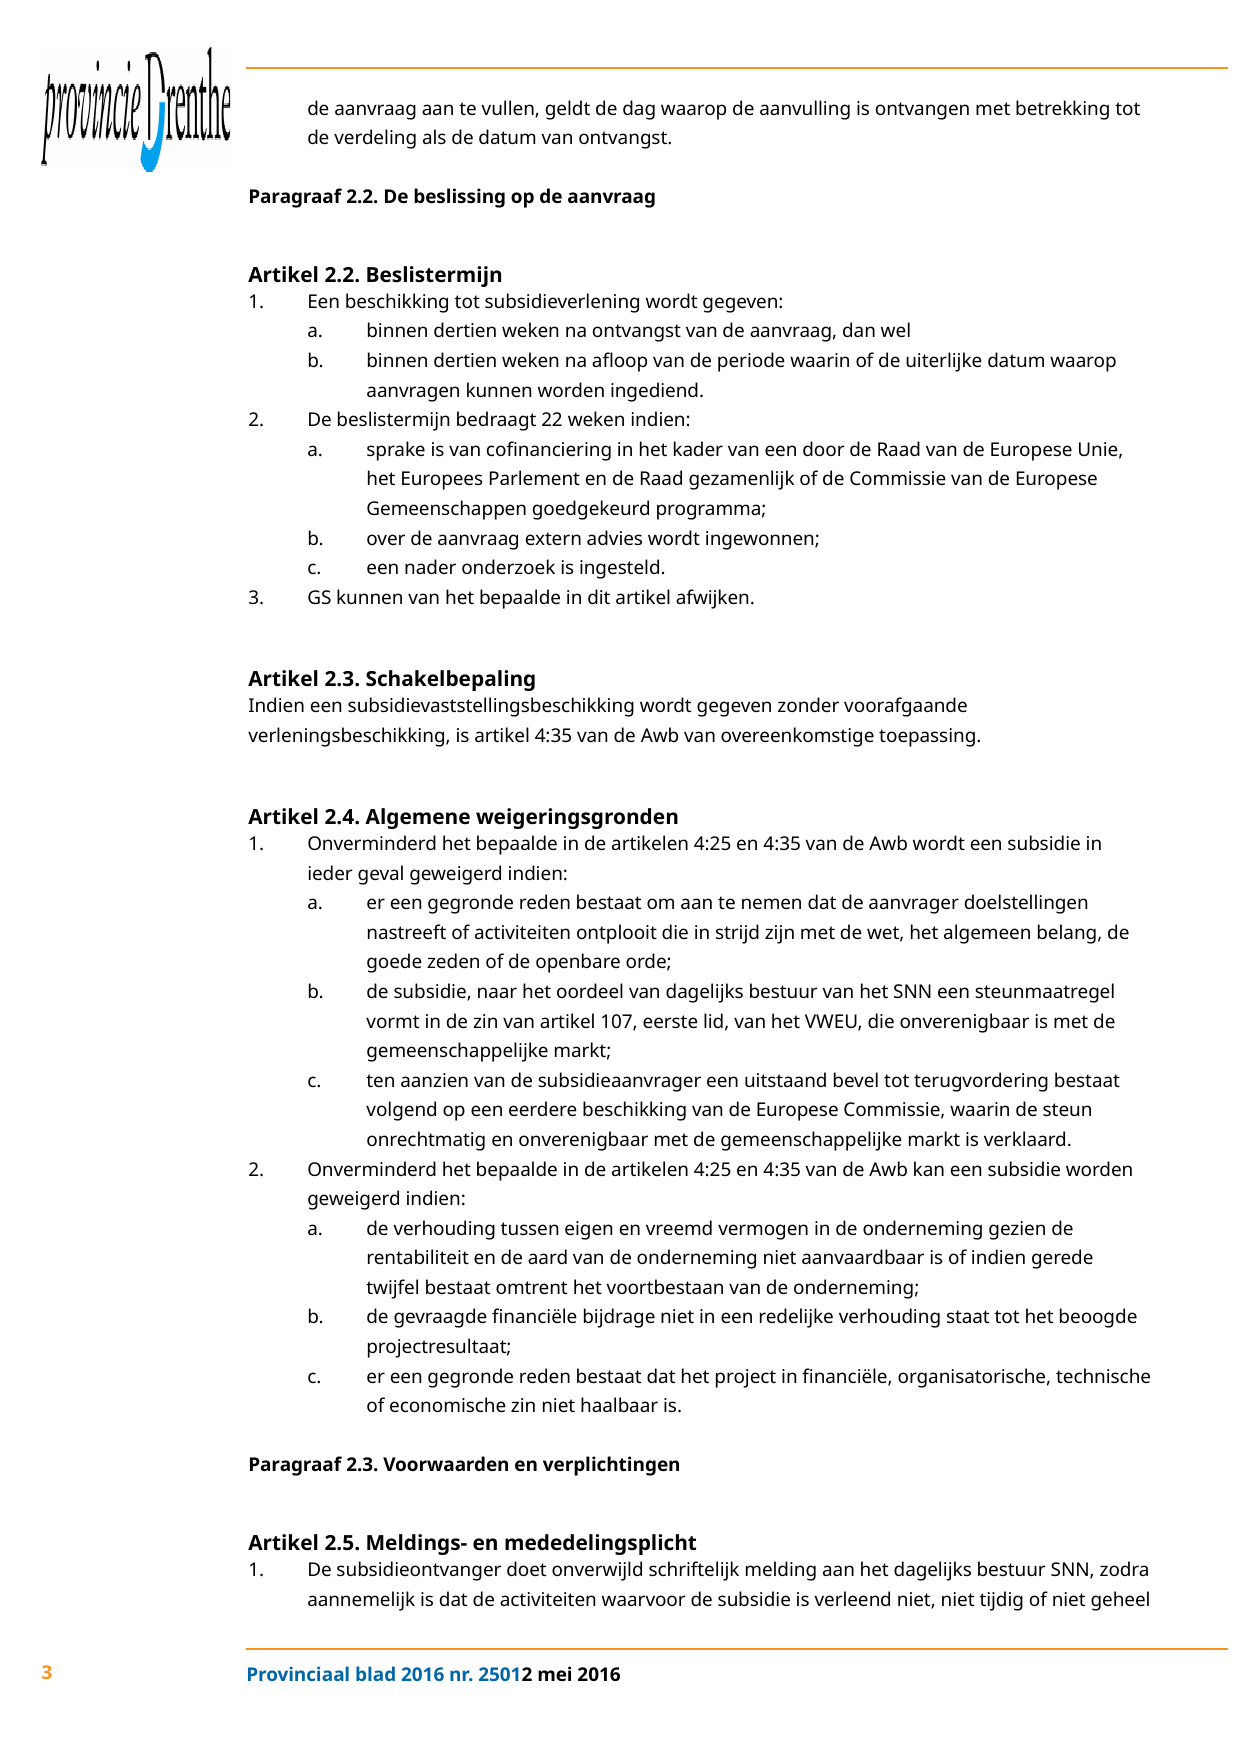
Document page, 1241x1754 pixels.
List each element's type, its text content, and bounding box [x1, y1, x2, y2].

list Een beschikking tot subsidieverlening wordt gegeven: [248, 288, 1152, 314]
list binnen dertien weken na afloop van de periode waarin of de uiterlijke datum waarop aanvragen kunnen worden ingediend. [307, 347, 1152, 403]
list de gevraagde financiële bijdrage niet in een redelijke verhouding staat tot het beoogde projectresultaat; [307, 1304, 1152, 1359]
list ten aanzien van de subsidieaanvrager een uitstaand bevel tot terugvordering bestaat volgend op een eerdere beschikking van de Europese Commissie, waarin de steun onrechtmatig en onverenigbaar met de gemeenschappelijke markt is verklaard. [307, 1067, 1152, 1152]
text Artikel 2.3. Schakelbepaling [248, 664, 1152, 692]
list over de aanvraag extern advies wordt ingewonnen; [307, 525, 1152, 551]
picture [41, 47, 231, 172]
list er een gegronde reden bestaat dat het project in financiële, organisatorische, technische of economische zin niet haalbaar is. [307, 1363, 1152, 1418]
list De subsidieontvanger doet onverwijld schriftelijk melding aan het dagelijks bestuur SNN, zodra aannemelijk is dat de activiteiten waarvoor de subsidie is verleend niet, niet tijdig of niet geheel [248, 1556, 1152, 1612]
text Artikel 2.5. Meldings- en mededelingsplicht [248, 1528, 1152, 1556]
list binnen dertien weken na ontvangst van de aanvraag, dan wel [307, 318, 1152, 343]
list Onverminderd het bepaalde in de artikelen 4:25 en 4:35 van de Awb kan een subsidie worden geweigerd indien: [248, 1156, 1152, 1211]
text Indien een subsidievaststellingsbeschikking wordt gegeven zonder voorafgaande verleningsbeschikking, is artikel 4:35 van de Awb van overeenkomstige toepassing. [248, 692, 1152, 748]
list De beslistermijn bedraagt 22 weken indien: [248, 406, 1152, 432]
list de subsidie, naar het oordeel van dagelijks bestuur van het SNN een steunmaatregel vormt in de zin van artikel 107, eerste lid, van het VWEU, die onverenigbaar is met de gemeenschappelijke markt; [307, 978, 1152, 1063]
list de aanvraag aan te vullen, geldt de dag waarop de aanvulling is ontvangen met betrekking tot de verdeling als de datum van ontvangst. [248, 95, 1152, 150]
list sprake is van cofinanciering in het kader van een door de Raad van de Europese Unie, het Europees Parlement en de Raad gezamenlijk of de Commissie van de Europese Gemeenschappen goedgekeurd programma; [307, 436, 1152, 521]
text Paragraaf 2.2. De beslissing op de aanvraag [248, 183, 1152, 209]
list GS kunnen van het bepaalde in dit artikel afwijken. [248, 584, 1152, 610]
text Paragraaf 2.3. Voorwaarden en verplichtingen [248, 1452, 1152, 1477]
list Onverminderd het bepaalde in de artikelen 4:25 en 4:35 van de Awb wordt een subsidie in ieder geval geweigerd indien: [248, 830, 1152, 886]
list een nader onderzoek is ingesteld. [307, 554, 1152, 580]
list er een gegronde reden bestaat om aan te nemen dat de aanvrager doelstellingen nastreeft of activiteiten ontplooit die in strijd zijn met de wet, het algemeen belang, de goede zeden of de openbare orde; [307, 889, 1152, 974]
list de verhouding tussen eigen en vreemd vermogen in de onderneming gezien de rentabiliteit en de aard van de onderneming niet aanvaardbaar is of indien gerede twijfel bestaat omtrent het voortbestaan van de onderneming; [307, 1215, 1152, 1300]
text Artikel 2.2. Beslistermijn [248, 260, 1152, 288]
text Artikel 2.4. Algemene weigeringsgronden [248, 802, 1152, 830]
